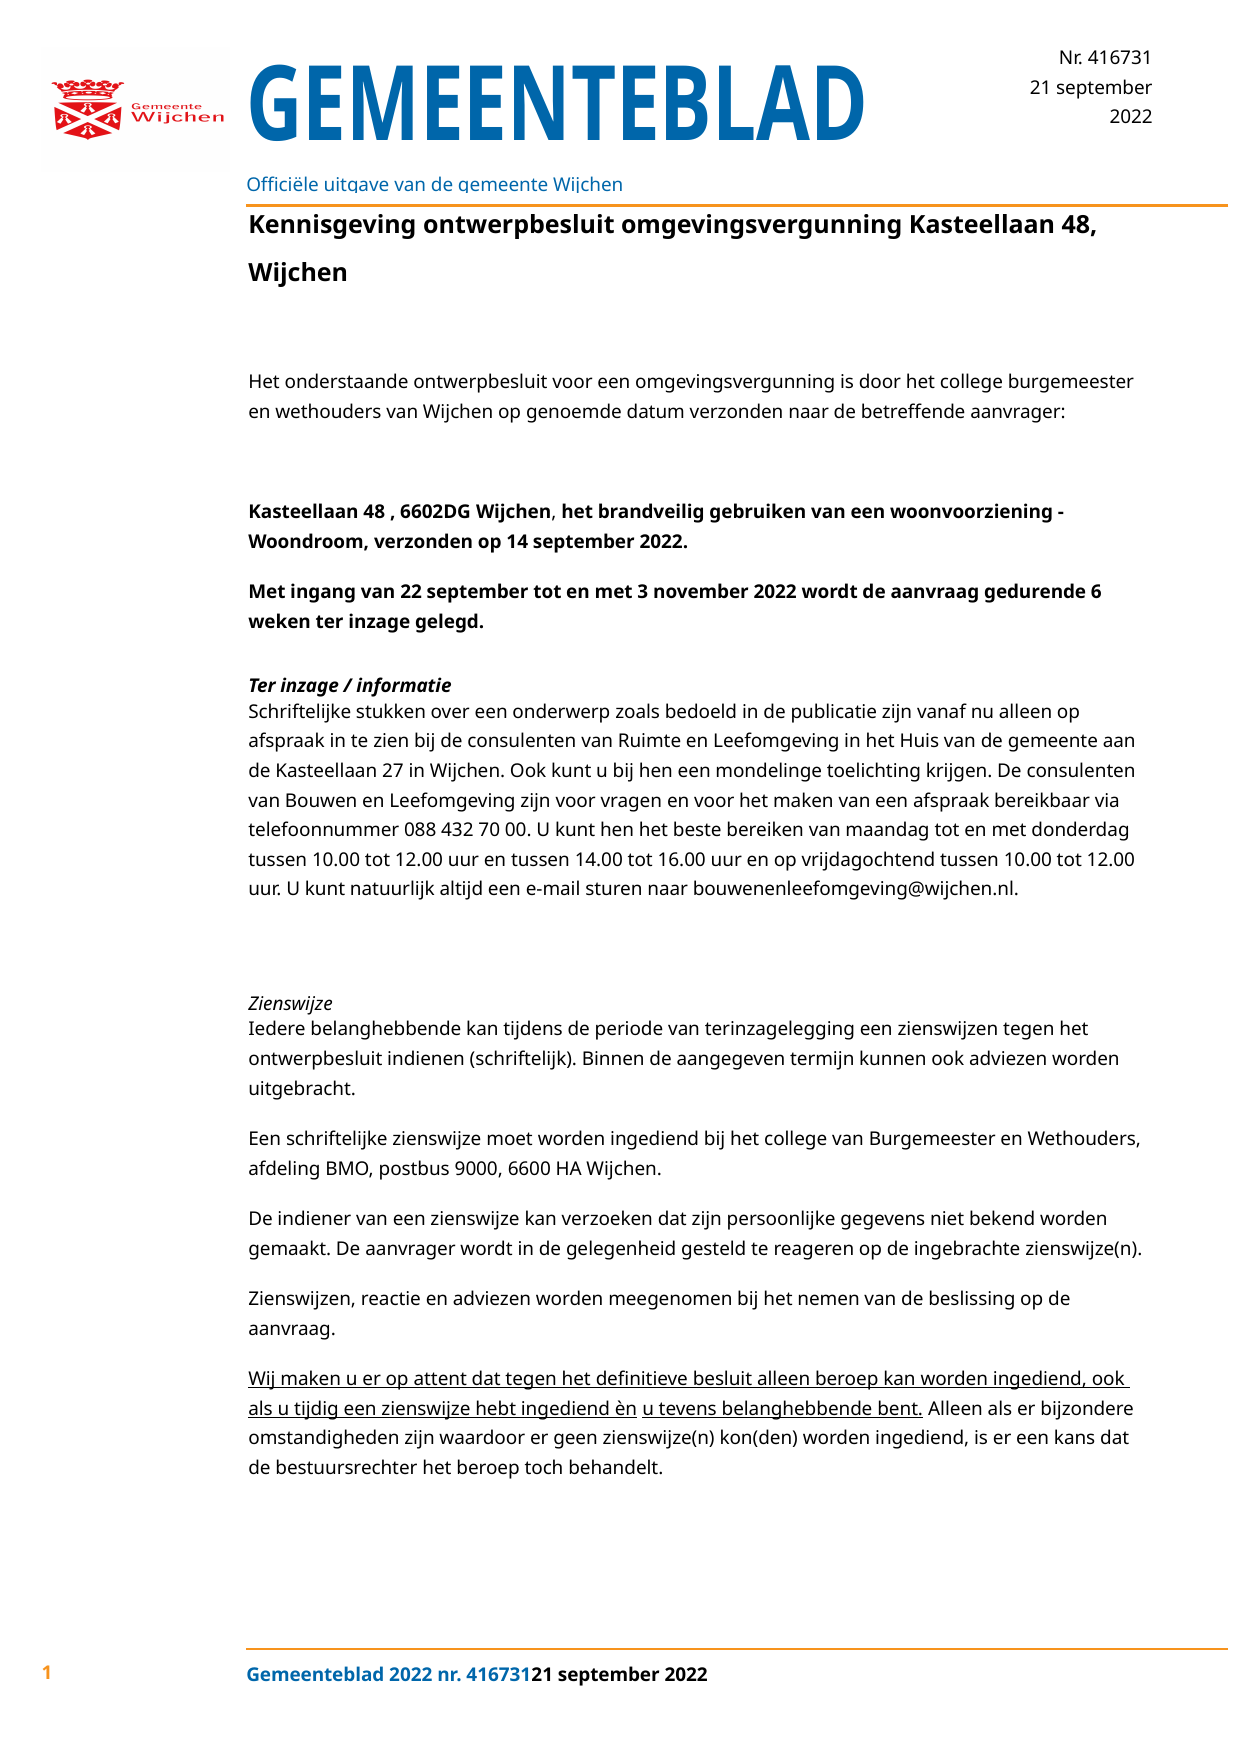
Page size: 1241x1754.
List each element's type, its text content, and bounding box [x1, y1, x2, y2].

text Iedere belanghebbende kan tijdens de periode van terinzagelegging een zienswijzen tegen het ontwerpbesluit indienen (schriftelijk). Binnen de aangegeven termijn kunnen ook adviezen worden uitgebracht. [248, 1016, 1152, 1101]
text Met ingang van 22 september tot en met 3 november 2022 wordt de aanvraag gedurende 6 weken ter inzage gelegd. [248, 579, 1152, 634]
text Kennisgeving ontwerpbesluit omgevingsvergunning Kasteellaan 48, Wijchen [248, 207, 1152, 288]
text Het onderstaande ontwerpbesluit voor een omgevingsvergunning is door het college burgemeester en wethouders van Wijchen op genoemde datum verzonden naar de betreffende aanvrager: [248, 368, 1152, 424]
text Schriftelijke stukken over een onderwerp zoals bedoeld in de publicatie zijn vanaf nu alleen op afspraak in te zien bij de consulenten van Ruimte en Leefomgeving in het Huis van de gemeente aan de Kasteellaan 27 in Wijchen. Ook kunt u bij hen een mondelinge toelichting krijgen. De consulenten van Bouwen en Leefomgeving zijn voor vragen en voor het maken van een afspraak bereikbaar via telefoonnummer 088 432 70 00. U kunt hen het beste bereiken van maandag tot en met donderdag tussen 10.00 tot 12.00 uur en tussen 14.00 tot 16.00 uur en op vrijdagochtend tussen 10.00 tot 12.00 uur. U kunt natuurlijk altijd een e-mail sturen naar bouwenenleefomgeving@wijchen.nl. [248, 698, 1152, 901]
picture [41, 47, 231, 172]
text Een schriftelijke zienswijze moet worden ingediend bij het college van Burgemeester en Wethouders, afdeling BMO, postbus 9000, 6600 HA Wijchen. [248, 1125, 1152, 1181]
text Zienswijzen, reactie en adviezen worden meegenomen bij het nemen van de beslissing op de aanvraag. [248, 1285, 1152, 1341]
text Zienswijze [248, 990, 1152, 1016]
text Ter inzage / informatie [248, 672, 1152, 698]
text De indiener van een zienswijze kan verzoeken dat zijn persoonlijke gegevens niet bekend worden gemaakt. De aanvrager wordt in de gelegenheid gesteld te reageren op de ingebrachte zienswijze(n). [248, 1205, 1152, 1261]
text Kasteellaan 48 , 6602DG Wijchen, het brandveilig gebruiken van een woonvoorziening - Woondroom, verzonden op 14 september 2022. [248, 499, 1152, 554]
text Wij maken u er op attent dat tegen het definitieve besluit alleen beroep kan worden ingediend, ook als u tijdig een zienswijze hebt ingediend èn u tevens belanghebbende bent. Alleen als er bijzondere omstandigheden zijn waardoor er geen zienswijze(n) kon(den) worden ingediend, is er een kans dat de bestuursrechter het beroep toch behandelt. [248, 1365, 1152, 1480]
